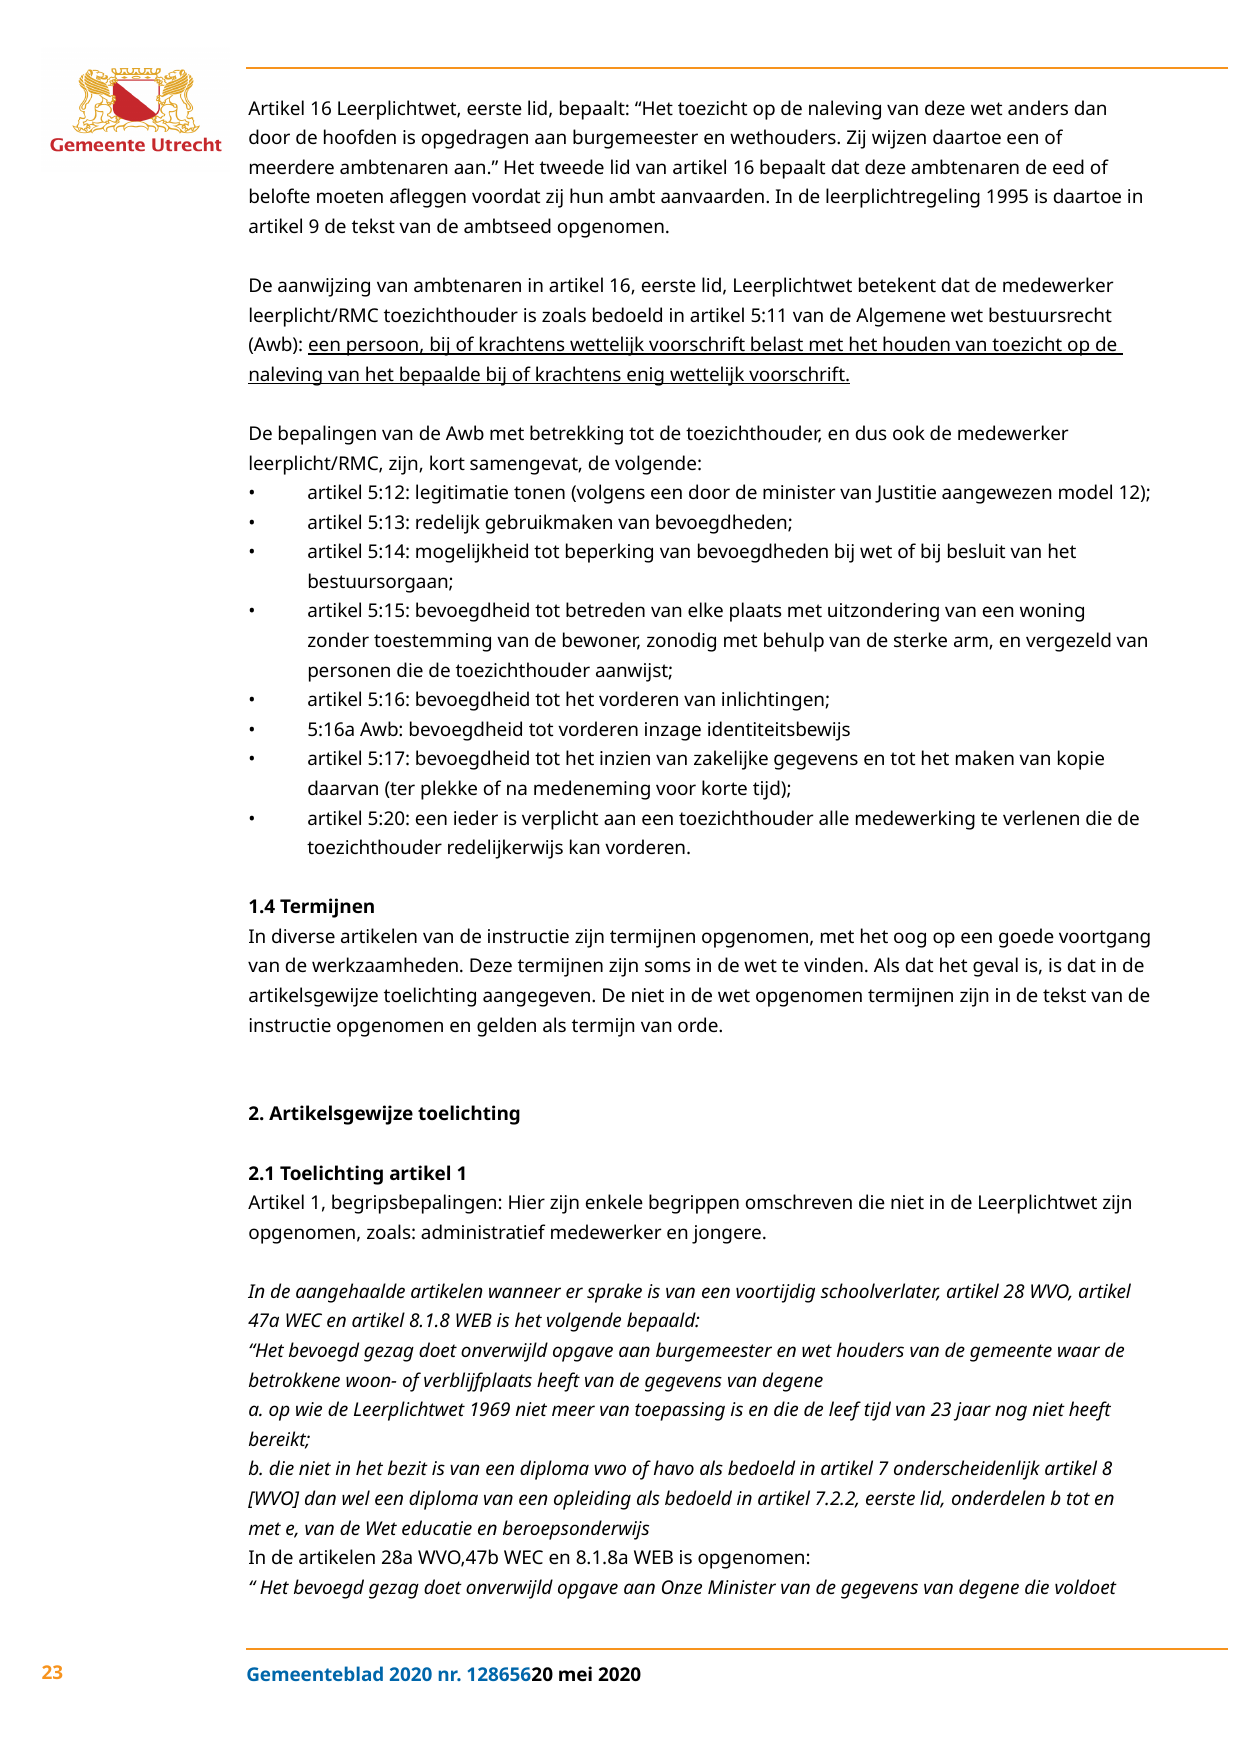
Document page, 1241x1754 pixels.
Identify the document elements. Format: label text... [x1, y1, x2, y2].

text De aanwijzing van ambtenaren in artikel 16, eerste lid, Leerplichtwet betekent dat de medewerker leerplicht/RMC toezichthouder is zoals bedoeld in artikel 5:11 van de Algemene wet bestuursrecht (Awb): een persoon, bij of krachtens wettelijk voorschrift belast met het houden van toezicht op de naleving van het bepaalde bij of krachtens enig wettelijk voorschrift. [248, 272, 1152, 387]
list artikel 5:13: redelijk gebruikmaken van bevoegdheden; [248, 509, 1152, 535]
text In de aangehaalde artikelen wanneer er sprake is van een voortijdig schoolverlater, artikel 28 WVO, artikel 47a WEC en artikel 8.1.8 WEB is het volgende bepaald: [248, 1278, 1152, 1333]
list artikel 5:15: bevoegdheid tot betreden van elke plaats met uitzondering van een woning zonder toestemming van de bewoner, zonodig met behulp van de sterke arm, en vergezeld van personen die de toezichthouder aanwijst; [248, 598, 1152, 683]
list artikel 5:12: legitimatie tonen (volgens een door de minister van Justitie aangewezen model 12); [248, 479, 1152, 505]
text Artikel 16 Leerplichtwet, eerste lid, bepaalt: “Het toezicht op de naleving van deze wet anders dan door de hoofden is opgedragen aan burgemeester en wethouders. Zij wijzen daartoe een of meerdere ambtenaren aan.” Het tweede lid van artikel 16 bepaalt dat deze ambtenaren de eed of belofte moeten afleggen voordat zij hun ambt aanvaarden. In de leerplichtregeling 1995 is daartoe in artikel 9 de tekst van de ambtseed opgenomen. [248, 95, 1152, 239]
text 1.4 Termijnen [248, 893, 1152, 919]
text Artikel 1, begripsbepalingen: Hier zijn enkele begrippen omschreven die niet in de Leerplichtwet zijn opgenomen, zoals: administratief medewerker en jongere. [248, 1189, 1152, 1245]
text “Het bevoegd gezag doet onverwijld opgave aan burgemeester en wet houders van de gemeente waar de betrokkene woon- of verblijfplaats heeft van de gegevens van degene [248, 1337, 1152, 1393]
text 2.1 Toelichting artikel 1 [248, 1160, 1152, 1186]
text 2. Artikelsgewijze toelichting [248, 1101, 1152, 1126]
picture [41, 47, 231, 172]
text “ Het bevoegd gezag doet onverwijld opgave aan Onze Minister van de gegevens van degene die voldoet [248, 1574, 1152, 1600]
list artikel 5:20: een ieder is verplicht aan een toezichthouder alle medewerking te verlenen die de toezichthouder redelijkerwijs kan vorderen. [248, 805, 1152, 860]
list 5:16a Awb: bevoegdheid tot vorderen inzage identiteitsbewijs [248, 716, 1152, 742]
list artikel 5:14: mogelijkheid tot beperking van bevoegdheden bij wet of bij besluit van het bestuursorgaan; [248, 538, 1152, 594]
text In diverse artikelen van de instructie zijn termijnen opgenomen, met het oog op een goede voortgang van de werkzaamheden. Deze termijnen zijn soms in de wet te vinden. Als dat het geval is, is dat in de artikelsgewijze toelichting aangegeven. De niet in de wet opgenomen termijnen zijn in de tekst van de instructie opgenomen en gelden als termijn van orde. [248, 923, 1152, 1038]
text a. op wie de Leerplichtwet 1969 niet meer van toepassing is en die de leef tijd van 23 jaar nog niet heeft bereikt; [248, 1396, 1152, 1452]
text b. die niet in het bezit is van een diploma vwo of havo als bedoeld in artikel 7 onderscheidenlijk artikel 8 [WVO] dan wel een diploma van een opleiding als bedoeld in artikel 7.2.2, eerste lid, onderdelen b tot en met e, van de Wet educatie en beroepsonderwijs [248, 1456, 1152, 1541]
text In de artikelen 28a WVO,47b WEC en 8.1.8a WEB is opgenomen: [248, 1544, 1152, 1570]
list artikel 5:16: bevoegdheid tot het vorderen van inlichtingen; [248, 686, 1152, 712]
list artikel 5:17: bevoegdheid tot het inzien van zakelijke gegevens en tot het maken van kopie daarvan (ter plekke of na medeneming voor korte tijd); [248, 746, 1152, 801]
text De bepalingen van de Awb met betrekking tot de toezichthouder, en dus ook de medewerker leerplicht/RMC, zijn, kort samengevat, de volgende: [248, 420, 1152, 476]
